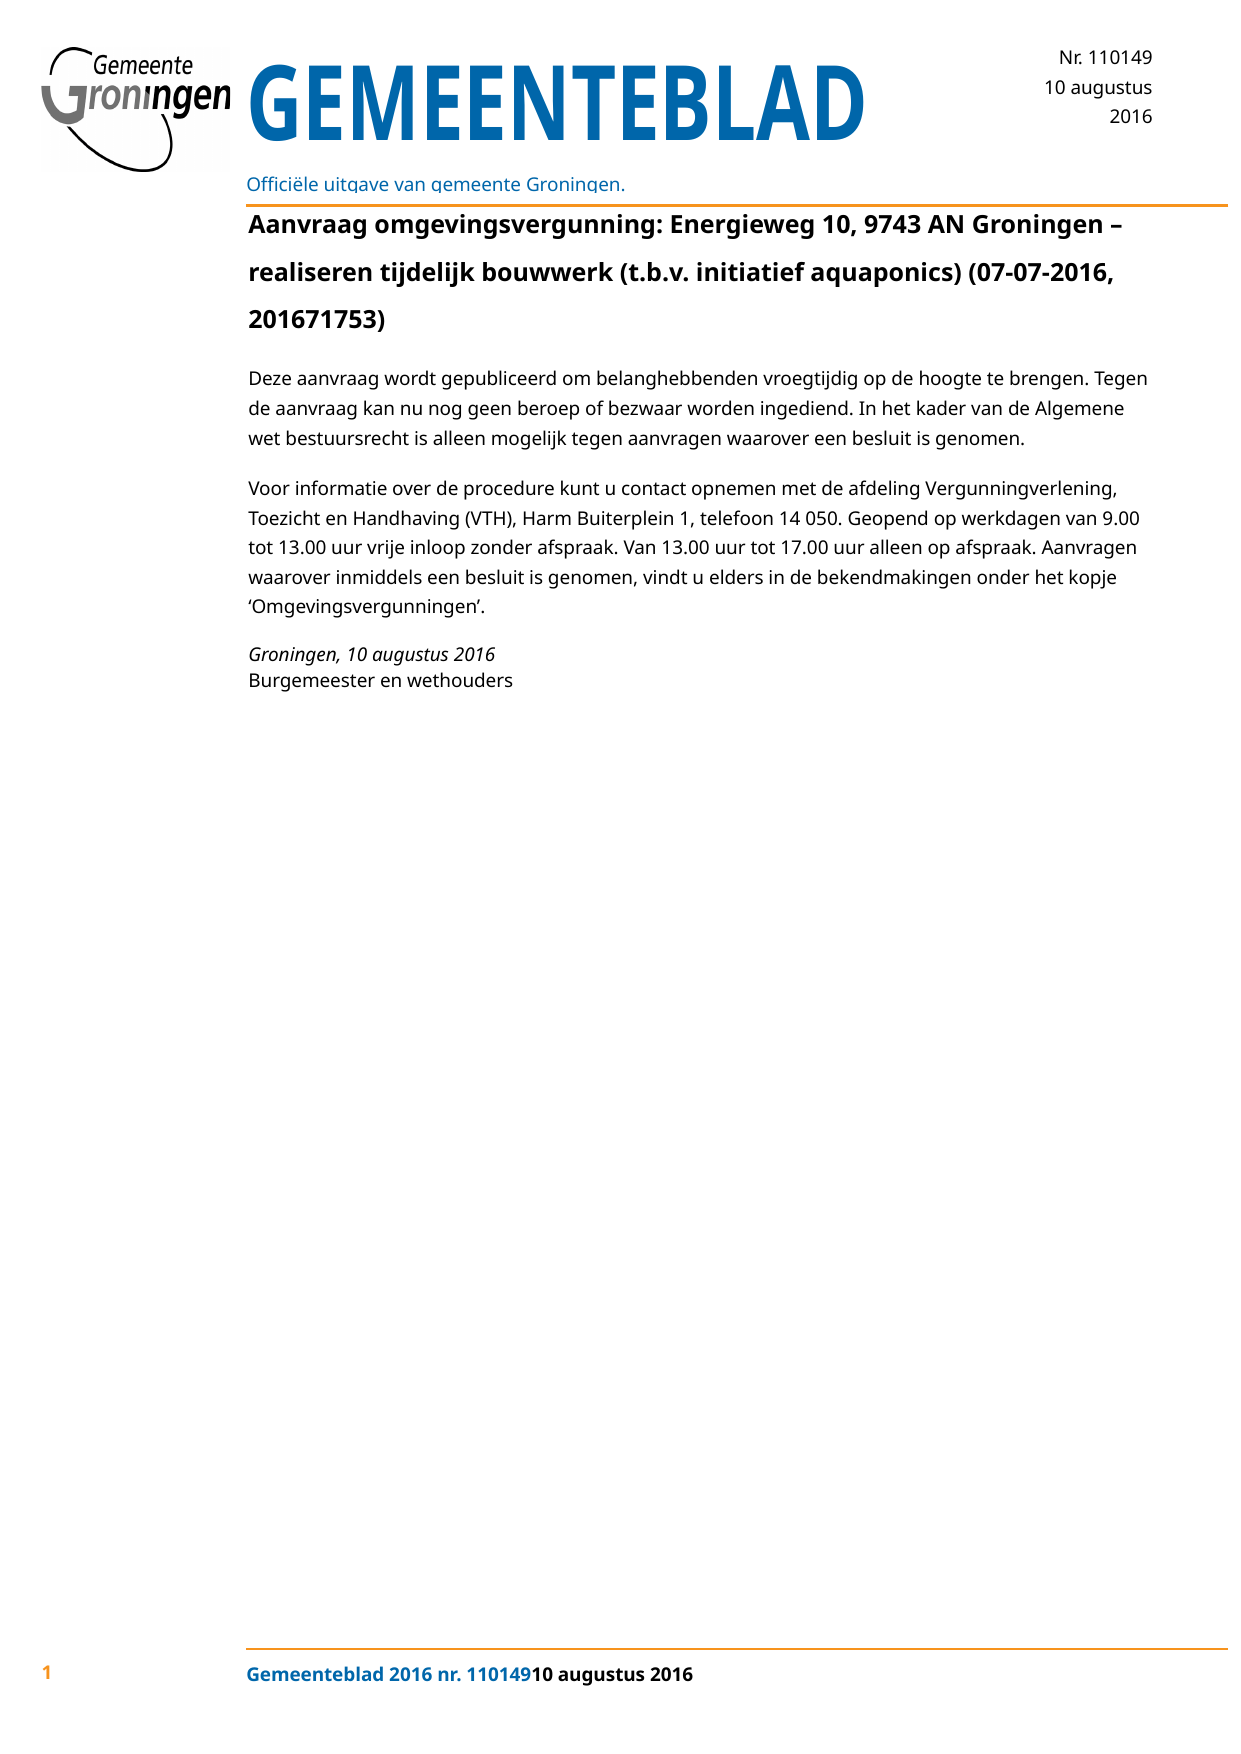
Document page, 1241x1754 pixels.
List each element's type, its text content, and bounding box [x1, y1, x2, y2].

text Aanvraag omgevingsvergunning: Energieweg 10, 9743 AN Groningen – realiseren tijdelijk bouwwerk (t.b.v. initiatief aquaponics) (07-07-2016, 201671753) [248, 207, 1152, 336]
text Deze aanvraag wordt gepubliceerd om belanghebbenden vroegtijdig op de hoogte te brengen. Tegen de aanvraag kan nu nog geen beroep of bezwaar worden ingediend. In het kader van de Algemene wet bestuursrecht is alleen mogelijk tegen aanvragen waarover een besluit is genomen. [248, 366, 1152, 450]
text Voor informatie over de procedure kunt u contact opnemen met de afdeling Vergunningverlening, Toezicht en Handhaving (VTH), Harm Buiterplein 1, telefoon 14 050. Geopend op werkdagen van 9.00 tot 13.00 uur vrije inloop zonder afspraak. Van 13.00 uur tot 17.00 uur alleen op afspraak. Aanvragen waarover inmiddels een besluit is genomen, vindt u elders in de bekendmakingen onder het kopje ‘Omgevingsvergunningen’. [248, 475, 1152, 619]
text Groningen, 10 augustus 2016 [248, 641, 1152, 667]
picture [41, 47, 231, 172]
text Burgemeester en wethouders [248, 667, 1152, 693]
